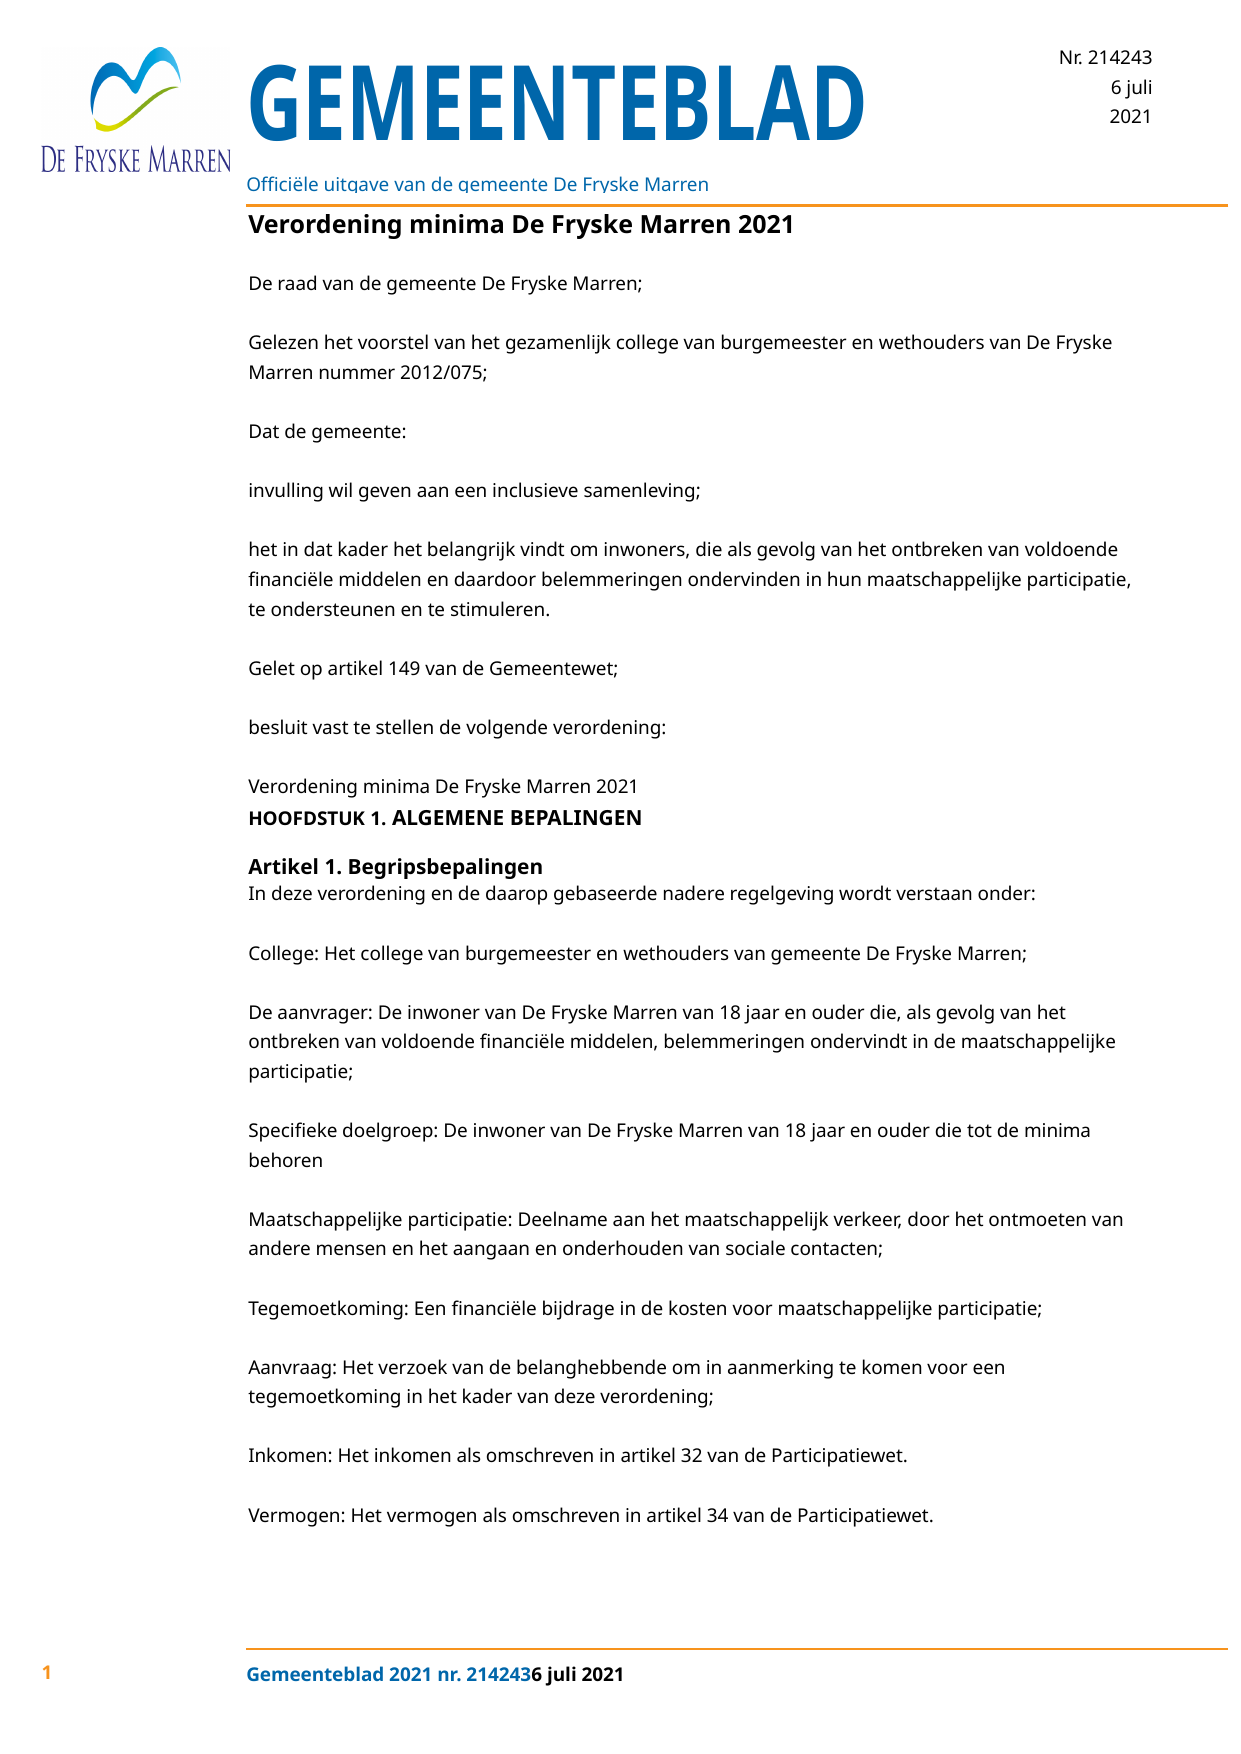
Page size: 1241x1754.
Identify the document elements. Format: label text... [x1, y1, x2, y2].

text Specifieke doelgroep: De inwoner van De Fryske Marren van 18 jaar en ouder die tot de minima behoren [248, 1117, 1152, 1172]
text Aanvraag: Het verzoek van de belanghebbende om in aanmerking te komen voor een tegemoetkoming in het kader van deze verordening; [248, 1354, 1152, 1409]
text In deze verordening en de daarop gebaseerde nadere regelgeving wordt verstaan onder: [248, 881, 1152, 906]
text het in dat kader het belangrijk vindt om inwoners, die als gevolg van het ontbreken van voldoende financiële middelen en daardoor belemmeringen ondervinden in hun maatschappelijke participatie, te ondersteunen en te stimuleren. [248, 537, 1152, 621]
text invulling wil geven aan een inclusieve samenleving; [248, 477, 1152, 503]
text Gelet op artikel 149 van de Gemeentewet; [248, 655, 1152, 681]
text HOOFDSTUK 1. ALGEMENE BEPALINGEN [248, 803, 1152, 831]
text De raad van de gemeente De Fryske Marren; [248, 270, 1152, 296]
text De aanvrager: De inwoner van De Fryske Marren van 18 jaar en ouder die, als gevolg van het ontbreken van voldoende financiële middelen, belemmeringen ondervindt in de maatschappelijke participatie; [248, 999, 1152, 1084]
picture [41, 47, 231, 172]
text Gelezen het voorstel van het gezamenlijk college van burgemeester en wethouders van De Fryske Marren nummer 2012/075; [248, 329, 1152, 385]
text Dat de gemeente: [248, 418, 1152, 444]
text Verordening minima De Fryske Marren 2021 [248, 773, 1152, 799]
text Inkomen: Het inkomen als omschreven in artikel 32 van de Participatiewet. [248, 1443, 1152, 1468]
text Maatschappelijke participatie: Deelname aan het maatschappelijk verkeer, door het ontmoeten van andere mensen en het aangaan en onderhouden van sociale contacten; [248, 1206, 1152, 1261]
text College: Het college van burgemeester en wethouders van gemeente De Fryske Marren; [248, 940, 1152, 965]
text Vermogen: Het vermogen als omschreven in artikel 34 van de Participatiewet. [248, 1502, 1152, 1527]
text besluit vast te stellen de volgende verordening: [248, 714, 1152, 740]
text Artikel 1. Begripsbepalingen [248, 852, 1152, 881]
text Tegemoetkoming: Een financiële bijdrage in de kosten voor maatschappelijke participatie; [248, 1295, 1152, 1320]
text Verordening minima De Fryske Marren 2021 [248, 207, 1152, 241]
